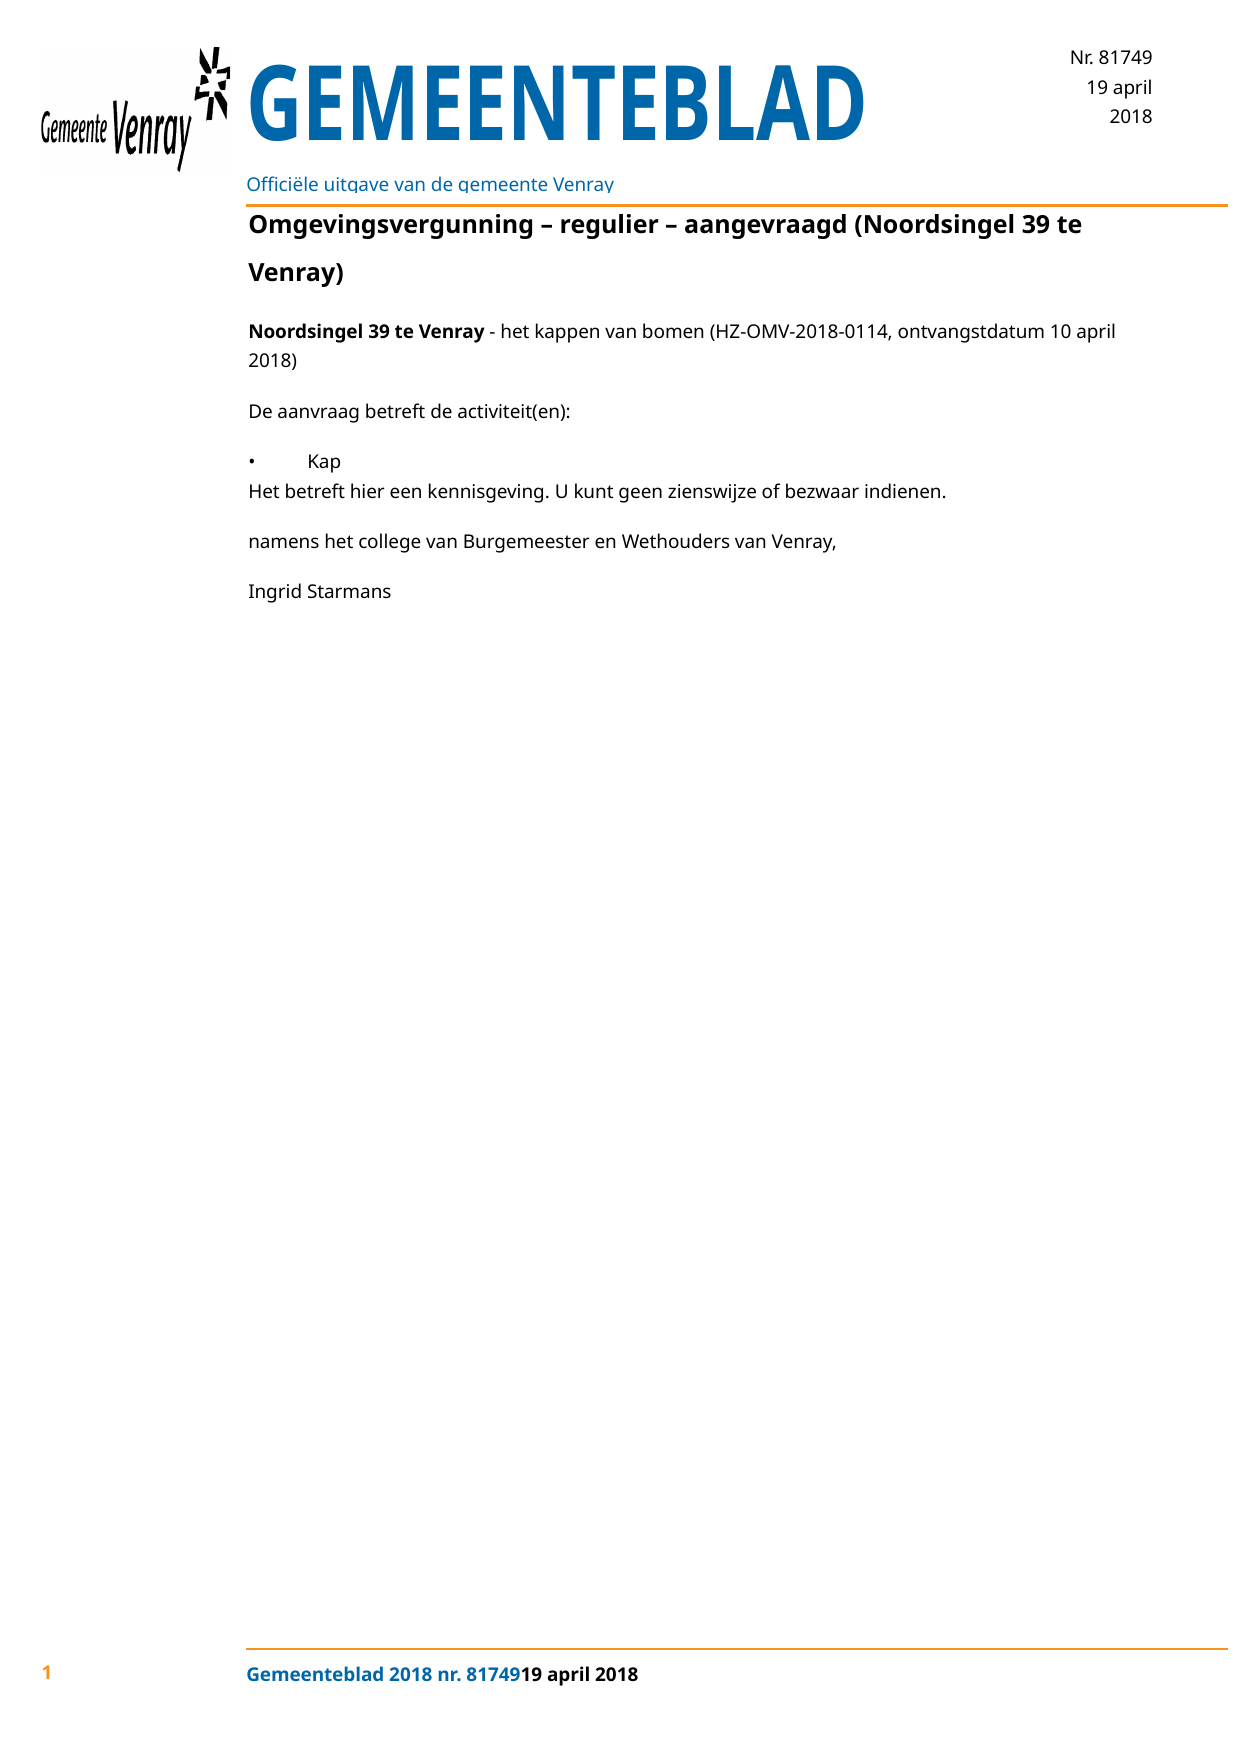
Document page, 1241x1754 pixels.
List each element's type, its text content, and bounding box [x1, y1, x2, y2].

text namens het college van Burgemeester en Wethouders van Venray, [248, 528, 1152, 554]
text Noordsingel 39 te Venray - het kappen van bomen (HZ-OMV-2018-0114, ontvangstdatum 10 april 2018) [248, 318, 1152, 373]
text Omgevingsvergunning – regulier – aangevraagd (Noordsingel 39 te Venray) [248, 207, 1152, 288]
text De aanvraag betreft de activiteit(en): [248, 398, 1152, 424]
list Kap [248, 448, 1152, 474]
picture [41, 47, 231, 172]
text Het betreft hier een kennisgeving. U kunt geen zienswijze of bezwaar indienen. [248, 478, 1152, 504]
text Ingrid Starmans [248, 579, 1152, 604]
